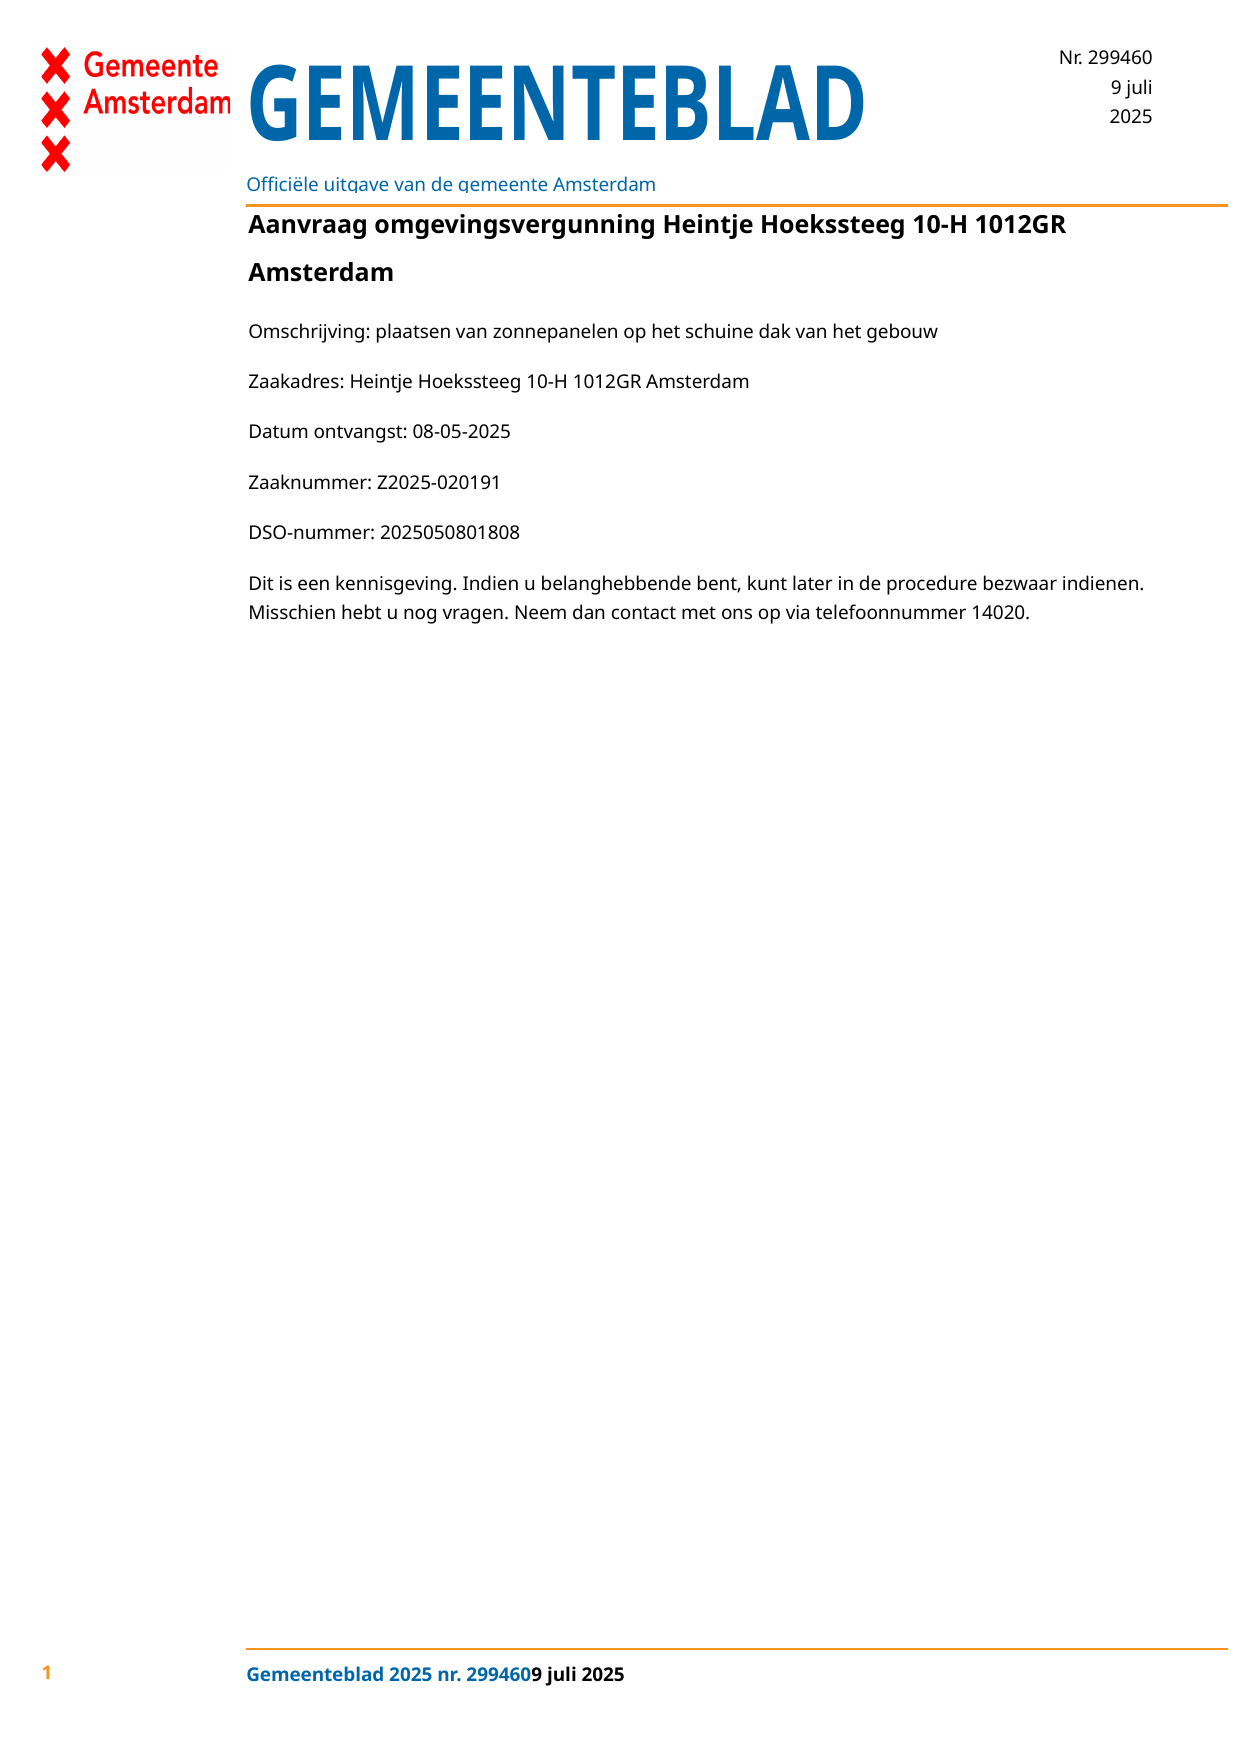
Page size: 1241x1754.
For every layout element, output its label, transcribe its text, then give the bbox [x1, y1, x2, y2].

text Dit is een kennisgeving. Indien u belanghebbende bent, kunt later in de procedure bezwaar indienen. Misschien hebt u nog vragen. Neem dan contact met ons op via telefoonnummer 14020. [248, 570, 1152, 625]
text DSO-nummer: 2025050801808 [248, 519, 1152, 545]
text Zaakadres: Heintje Hoekssteeg 10-H 1012GR Amsterdam [248, 368, 1152, 394]
text Datum ontvangst: 08-05-2025 [248, 419, 1152, 444]
picture [41, 47, 231, 172]
text Omschrijving: plaatsen van zonnepanelen op het schuine dak van het gebouw [248, 318, 1152, 344]
text Zaaknummer: Z2025-020191 [248, 469, 1152, 495]
text Aanvraag omgevingsvergunning Heintje Hoekssteeg 10-H 1012GR Amsterdam [248, 207, 1152, 288]
